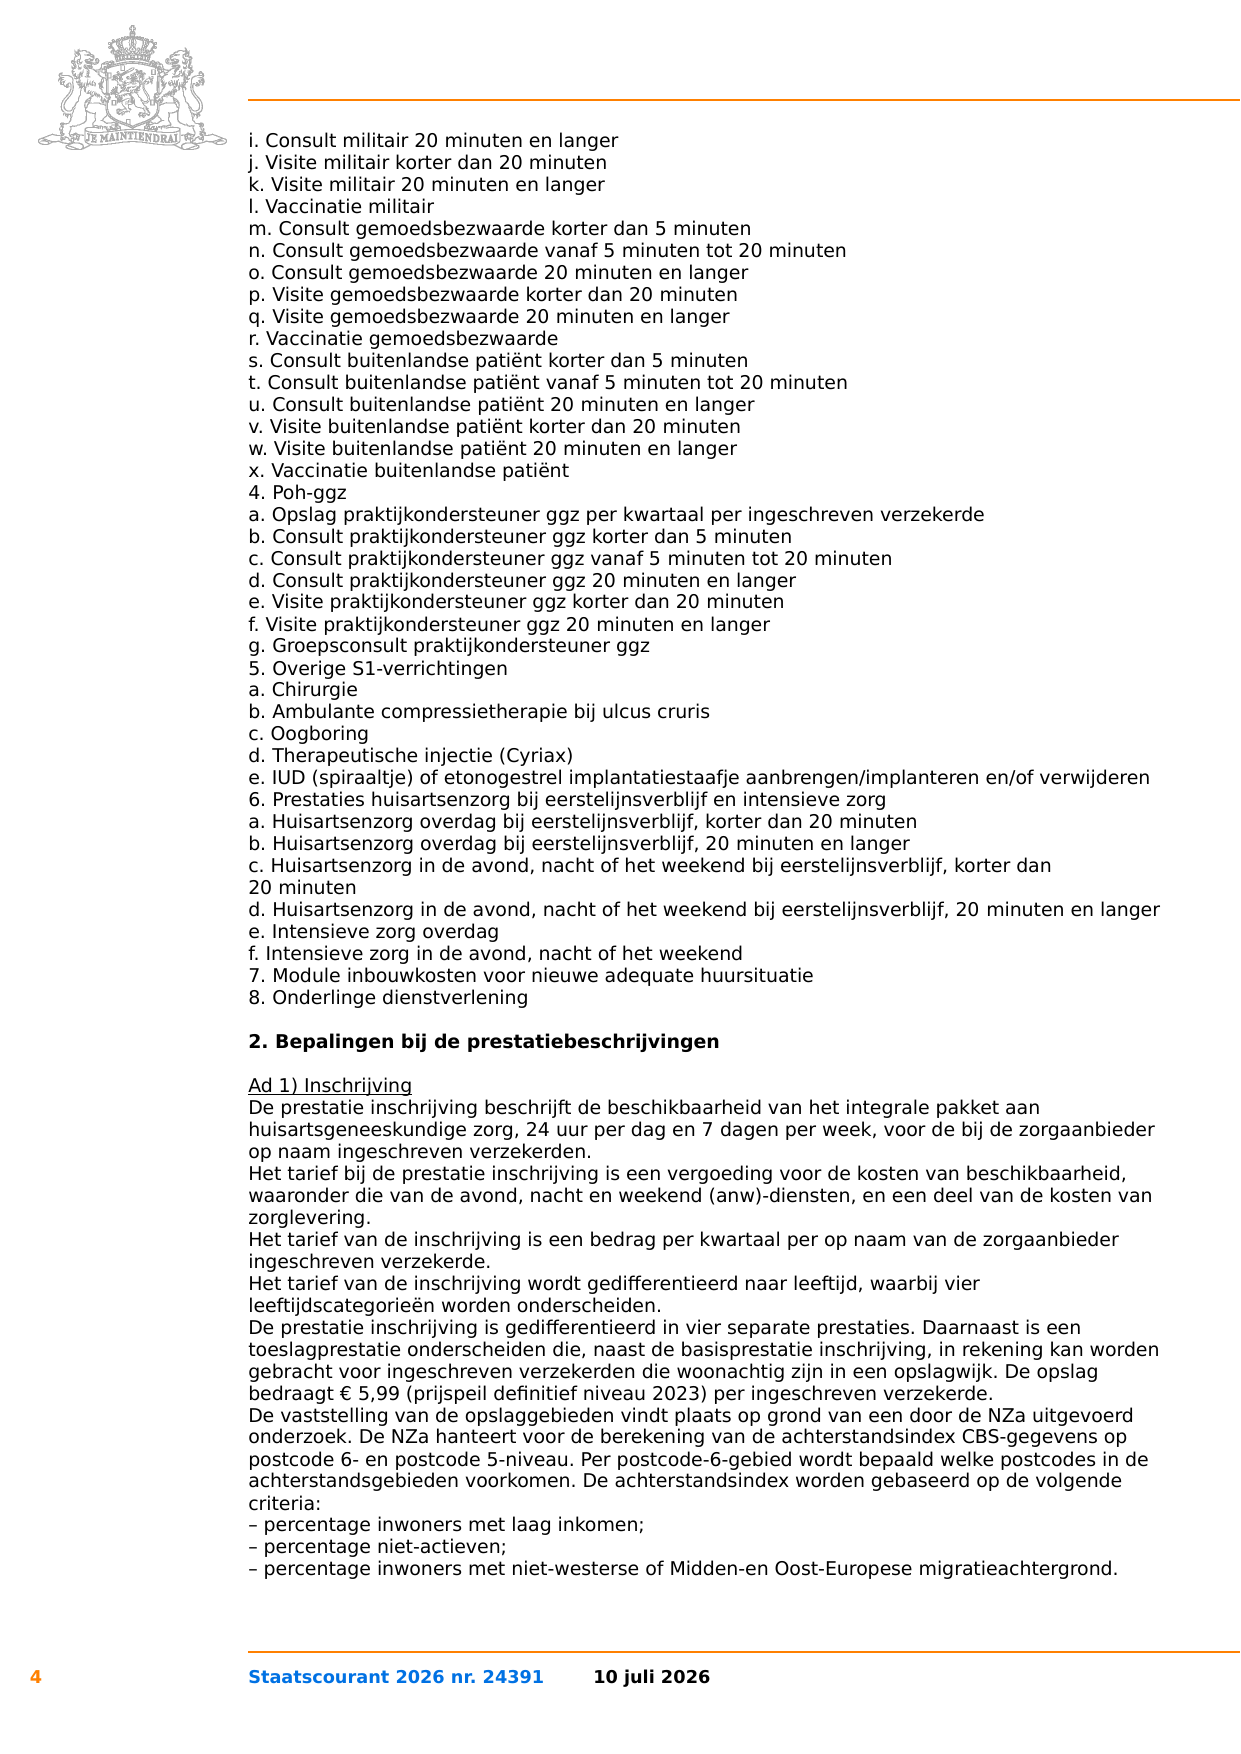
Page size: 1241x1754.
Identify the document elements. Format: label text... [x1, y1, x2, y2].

text t. Consult buitenlandse patiënt vanaf 5 minuten tot 20 minuten [248, 372, 1163, 394]
text l. Vaccinatie militair [248, 196, 1163, 218]
text c. Oogboring [248, 723, 1163, 745]
text m. Consult gemoedsbezwaarde korter dan 5 minuten [248, 218, 1163, 240]
text f. Intensieve zorg in de avond, nacht of het weekend [248, 943, 1163, 965]
text w. Visite buitenlandse patiënt 20 minuten en langer [248, 438, 1163, 459]
text k. Visite militair 20 minuten en langer [248, 174, 1163, 196]
text Het tarief van de inschrijving wordt gedifferentieerd naar leeftijd, waarbij vier leeftijdscategorieën worden onderscheiden. [248, 1273, 1163, 1317]
text c. Huisartsenzorg in de avond, nacht of het weekend bij eerstelijnsverblijf, korter dan 20 minuten [248, 855, 1163, 899]
text c. Consult praktijkondersteuner ggz vanaf 5 minuten tot 20 minuten [248, 547, 1163, 569]
text De prestatie inschrijving beschrijft de beschikbaarheid van het integrale pakket aan huisartsgeneeskundige zorg, 24 uur per dag en 7 dagen per week, voor de bij de zorgaanbieder op naam ingeschreven verzekerden. [248, 1097, 1163, 1163]
text s. Consult buitenlandse patiënt korter dan 5 minuten [248, 350, 1163, 372]
text i. Consult militair 20 minuten en langer [248, 130, 1163, 152]
text v. Visite buitenlandse patiënt korter dan 20 minuten [248, 416, 1163, 438]
text Het tarief van de inschrijving is een bedrag per kwartaal per op naam van de zorgaanbieder ingeschreven verzekerde. [248, 1229, 1163, 1273]
text b. Huisartsenzorg overdag bij eerstelijnsverblijf, 20 minuten en langer [248, 833, 1163, 855]
text g. Groepsconsult praktijkondersteuner ggz [248, 635, 1163, 657]
text b. Consult praktijkondersteuner ggz korter dan 5 minuten [248, 526, 1163, 547]
text De vaststelling van de opslaggebieden vindt plaats op grond van een door de NZa uitgevoerd onderzoek. De NZa hanteert voor de berekening van de achterstandsindex CBS-gegevens op postcode 6- en postcode 5-niveau. Per postcode-6-gebied wordt bepaald welke postcodes in de achterstandsgebieden voorkomen. De achterstandsindex worden gebaseerd op de volgende criteria: [248, 1404, 1163, 1514]
text De prestatie inschrijving is gedifferentieerd in vier separate prestaties. Daarnaast is een toeslagprestatie onderscheiden die, naast de basisprestatie inschrijving, in rekening kan worden gebracht voor ingeschreven verzekerden die woonachtig zijn in een opslagwijk. De opslag bedraagt € 5,99 (prijspeil definitief niveau 2023) per ingeschreven verzekerde. [248, 1317, 1163, 1404]
text 8. Onderlinge dienstverlening [248, 987, 1163, 1009]
picture [38, 25, 227, 150]
subtitle 2. Bepalingen bij de prestatiebeschrijvingen [248, 1031, 1163, 1053]
text 5. Overige S1-verrichtingen [248, 657, 1163, 679]
text d. Consult praktijkondersteuner ggz 20 minuten en langer [248, 569, 1163, 591]
text x. Vaccinatie buitenlandse patiënt [248, 459, 1163, 482]
text d. Huisartsenzorg in de avond, nacht of het weekend bij eerstelijnsverblijf, 20 minuten en langer [248, 899, 1163, 921]
text a. Opslag praktijkondersteuner ggz per kwartaal per ingeschreven verzekerde [248, 503, 1163, 526]
text – percentage inwoners met laag inkomen; [248, 1514, 1163, 1536]
text e. Visite praktijkondersteuner ggz korter dan 20 minuten [248, 591, 1163, 613]
text f. Visite praktijkondersteuner ggz 20 minuten en langer [248, 613, 1163, 635]
text e. IUD (spiraaltje) of etonogestrel implantatiestaafje aanbrengen/implanteren en/of verwijderen [248, 767, 1163, 789]
subtitle Ad 1) Inschrijving [248, 1075, 1163, 1097]
text p. Visite gemoedsbezwaarde korter dan 20 minuten [248, 284, 1163, 306]
text j. Visite militair korter dan 20 minuten [248, 152, 1163, 174]
text b. Ambulante compressietherapie bij ulcus cruris [248, 701, 1163, 723]
text 7. Module inbouwkosten voor nieuwe adequate huursituatie [248, 965, 1163, 987]
text a. Chirurgie [248, 679, 1163, 701]
text d. Therapeutische injectie (Cyriax) [248, 745, 1163, 767]
text u. Consult buitenlandse patiënt 20 minuten en langer [248, 394, 1163, 416]
text q. Visite gemoedsbezwaarde 20 minuten en langer [248, 306, 1163, 328]
text Het tarief bij de prestatie inschrijving is een vergoeding voor de kosten van beschikbaarheid, waaronder die van de avond, nacht en weekend (anw)-diensten, en een deel van de kosten van zorglevering. [248, 1163, 1163, 1229]
text a. Huisartsenzorg overdag bij eerstelijnsverblijf, korter dan 20 minuten [248, 811, 1163, 833]
text – percentage inwoners met niet-westerse of Midden-en Oost-Europese migratieachtergrond. [248, 1558, 1163, 1580]
text n. Consult gemoedsbezwaarde vanaf 5 minuten tot 20 minuten [248, 240, 1163, 262]
text e. Intensieve zorg overdag [248, 921, 1163, 943]
text 4. Poh-ggz [248, 482, 1163, 503]
text r. Vaccinatie gemoedsbezwaarde [248, 328, 1163, 350]
text o. Consult gemoedsbezwaarde 20 minuten en langer [248, 262, 1163, 284]
text – percentage niet-actieven; [248, 1536, 1163, 1558]
text 6. Prestaties huisartsenzorg bij eerstelijnsverblijf en intensieve zorg [248, 789, 1163, 811]
